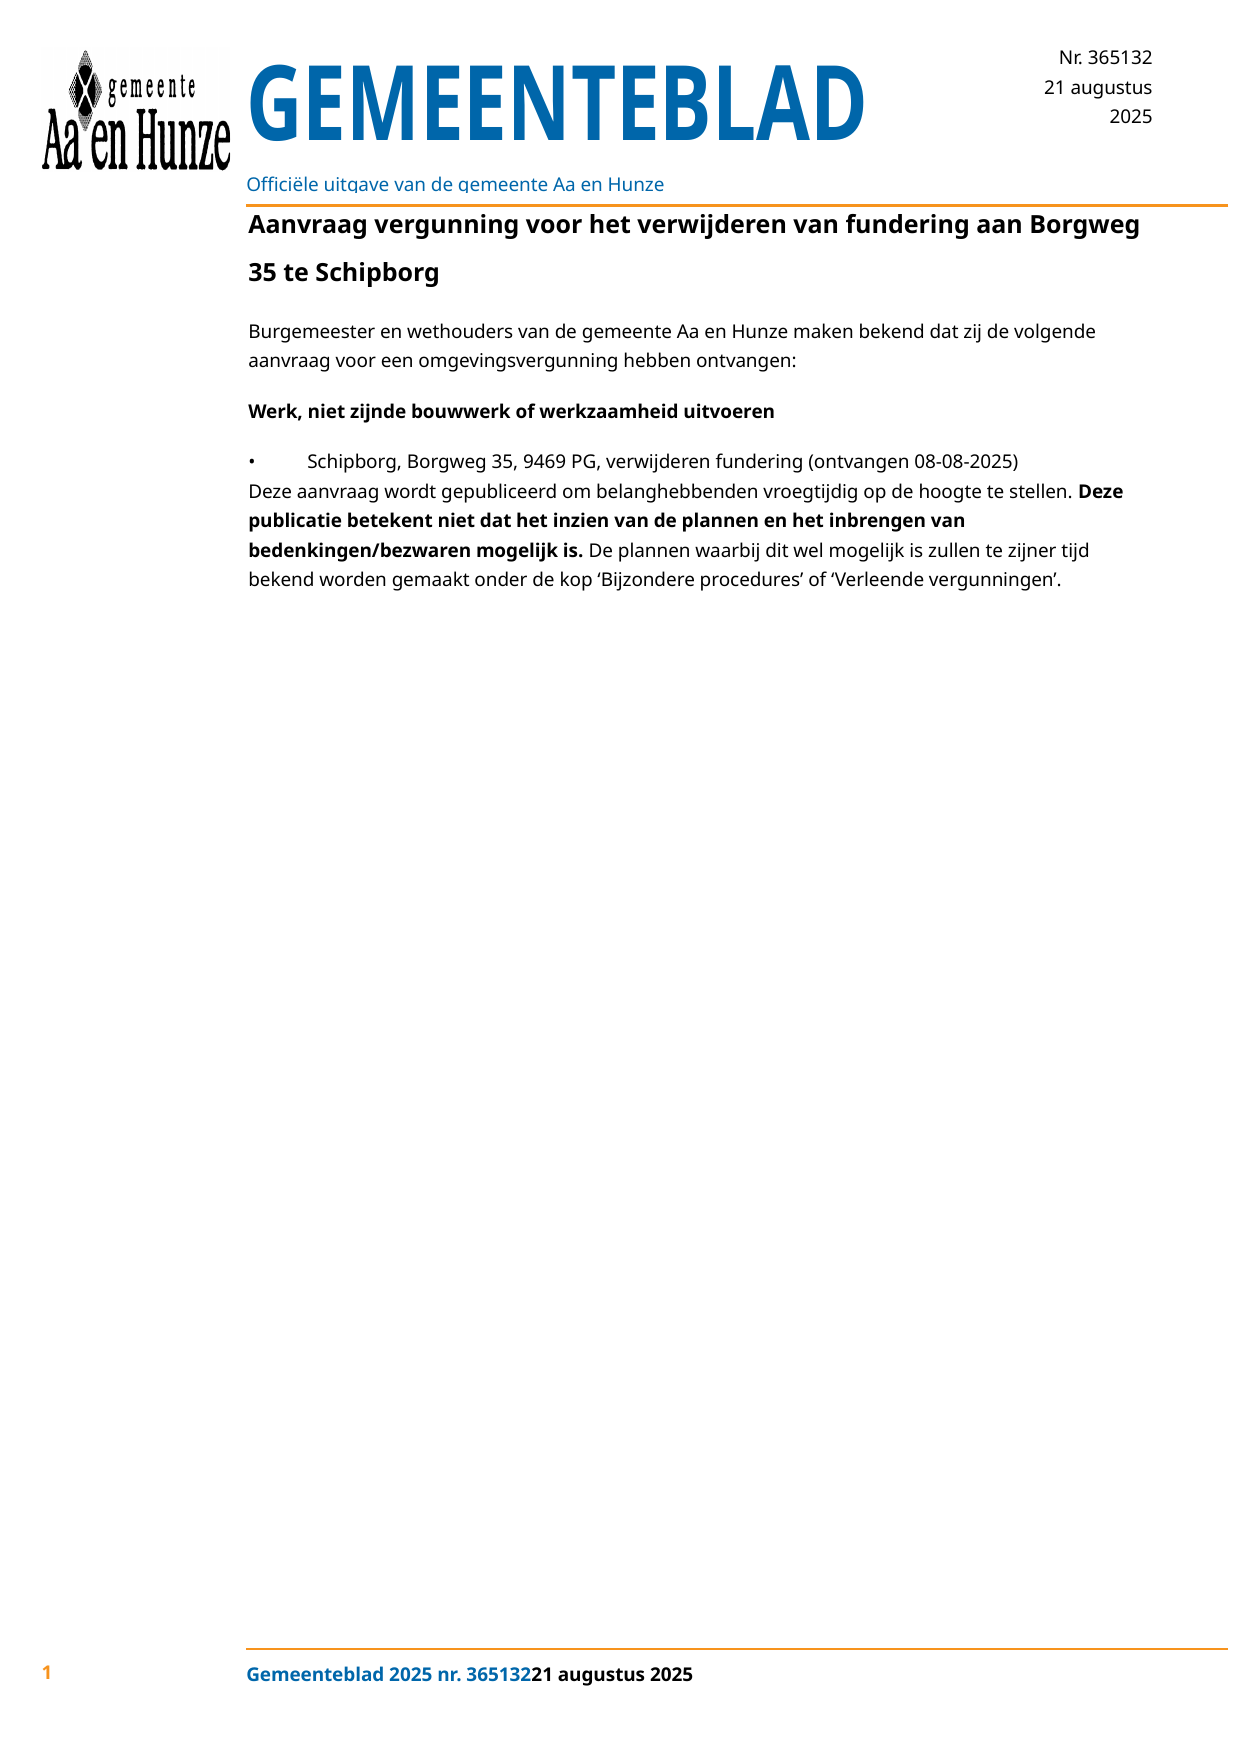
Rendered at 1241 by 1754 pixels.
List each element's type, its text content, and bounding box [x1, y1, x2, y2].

text Aanvraag vergunning voor het verwijderen van fundering aan Borgweg 35 te Schipborg [248, 207, 1152, 288]
text Werk, niet zijnde bouwwerk of werkzaamheid uitvoeren [248, 398, 1152, 424]
text Burgemeester en wethouders van de gemeente Aa en Hunze maken bekend dat zij de volgende aanvraag voor een omgevingsvergunning hebben ontvangen: [248, 318, 1152, 373]
list Schipborg, Borgweg 35, 9469 PG, verwijderen fundering (ontvangen 08-08-2025) [248, 448, 1152, 474]
text Deze aanvraag wordt gepubliceerd om belanghebbenden vroegtijdig op de hoogte te stellen. Deze publicatie betekent niet dat het inzien van de plannen en het inbrengen van bedenkingen/bezwaren mogelijk is. De plannen waarbij dit wel mogelijk is zullen te zijner tijd bekend worden gemaakt onder de kop ‘Bijzondere procedures’ of ‘Verleende vergunningen’. [248, 478, 1152, 592]
picture [41, 47, 231, 172]
